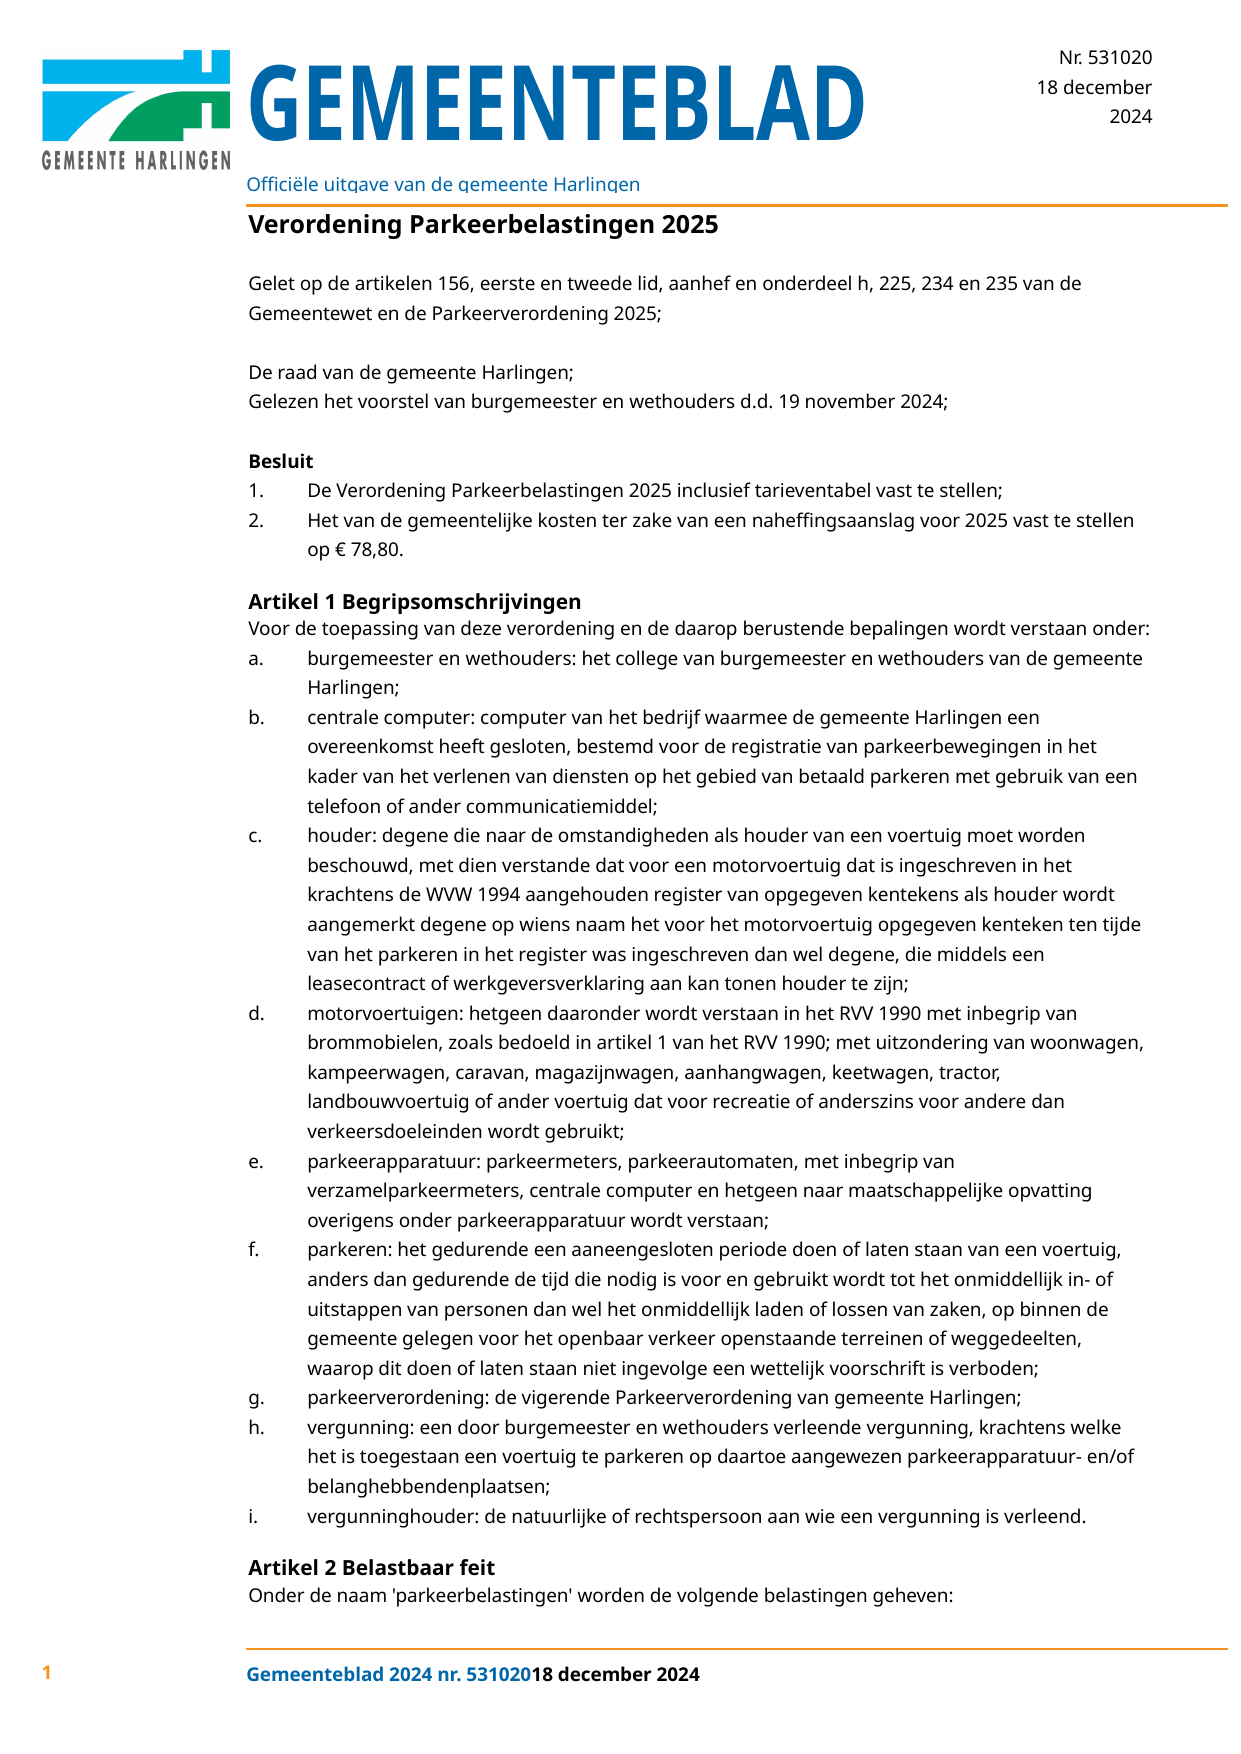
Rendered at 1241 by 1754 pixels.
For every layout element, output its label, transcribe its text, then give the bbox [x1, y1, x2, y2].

list motorvoertuigen: hetgeen daaronder wordt verstaan in het RVV 1990 met inbegrip van brommobielen, zoals bedoeld in artikel 1 van het RVV 1990; met uitzondering van woonwagen, kampeerwagen, caravan, magazijnwagen, aanhangwagen, keetwagen, tractor, landbouwvoertuig of ander voertuig dat voor recreatie of anderszins voor andere dan verkeersdoeleinden wordt gebruikt; [248, 1000, 1152, 1144]
text Voor de toepassing van deze verordening en de daarop berustende bepalingen wordt verstaan onder: [248, 615, 1152, 641]
list vergunninghouder: de natuurlijke of rechtspersoon aan wie een vergunning is verleend. [248, 1503, 1152, 1529]
text Verordening Parkeerbelastingen 2025 [248, 207, 1152, 241]
list Het van de gemeentelijke kosten ter zake van een naheffingsaanslag voor 2025 vast te stellen op € 78,80. [248, 507, 1152, 562]
text Besluit [248, 448, 1152, 473]
text Onder de naam 'parkeerbelastingen' worden de volgende belastingen geheven: [248, 1582, 1152, 1607]
list parkeerapparatuur: parkeermeters, parkeerautomaten, met inbegrip van verzamelparkeermeters, centrale computer en hetgeen naar maatschappelijke opvatting overigens onder parkeerapparatuur wordt verstaan; [248, 1148, 1152, 1233]
list centrale computer: computer van het bedrijf waarmee de gemeente Harlingen een overeenkomst heeft gesloten, bestemd voor de registratie van parkeerbewegingen in het kader van het verlenen van diensten op het gebied van betaald parkeren met gebruik van een telefoon of ander communicatiemiddel; [248, 704, 1152, 819]
text De raad van de gemeente Harlingen; [248, 359, 1152, 385]
text Gelet op de artikelen 156, eerste en tweede lid, aanhef en onderdeel h, 225, 234 en 235 van de Gemeentewet en de Parkeerverordening 2025; [248, 270, 1152, 326]
list parkeerverordening: de vigerende Parkeerverordening van gemeente Harlingen; [248, 1384, 1152, 1410]
text Artikel 1 Begripsomschrijvingen [248, 587, 1152, 615]
list parkeren: het gedurende een aaneengesloten periode doen of laten staan van een voertuig, anders dan gedurende de tijd die nodig is voor en gebruikt wordt tot het onmiddellijk in- of uitstappen van personen dan wel het onmiddellijk laden of lossen van zaken, op binnen de gemeente gelegen voor het openbaar verkeer openstaande terreinen of weggedeelten, waarop dit doen of laten staan niet ingevolge een wettelijk voorschrift is verboden; [248, 1237, 1152, 1381]
list vergunning: een door burgemeester en wethouders verleende vergunning, krachtens welke het is toegestaan een voertuig te parkeren op daartoe aangewezen parkeerapparatuur- en/of belanghebbendenplaatsen; [248, 1414, 1152, 1499]
list houder: degene die naar de omstandigheden als houder van een voertuig moet worden beschouwd, met dien verstande dat voor een motorvoertuig dat is ingeschreven in het krachtens de WVW 1994 aangehouden register van opgegeven kentekens als houder wordt aangemerkt degene op wiens naam het voor het motorvoertuig opgegeven kenteken ten tijde van het parkeren in het register was ingeschreven dan wel degene, die middels een leasecontract of werkgeversverklaring aan kan tonen houder te zijn; [248, 822, 1152, 996]
list De Verordening Parkeerbelastingen 2025 inclusief tarieventabel vast te stellen; [248, 477, 1152, 503]
text Artikel 2 Belastbaar feit [248, 1553, 1152, 1582]
text Gelezen het voorstel van burgemeester en wethouders d.d. 19 november 2024; [248, 389, 1152, 414]
picture [41, 47, 231, 172]
list burgemeester en wethouders: het college van burgemeester en wethouders van de gemeente Harlingen; [248, 645, 1152, 700]
